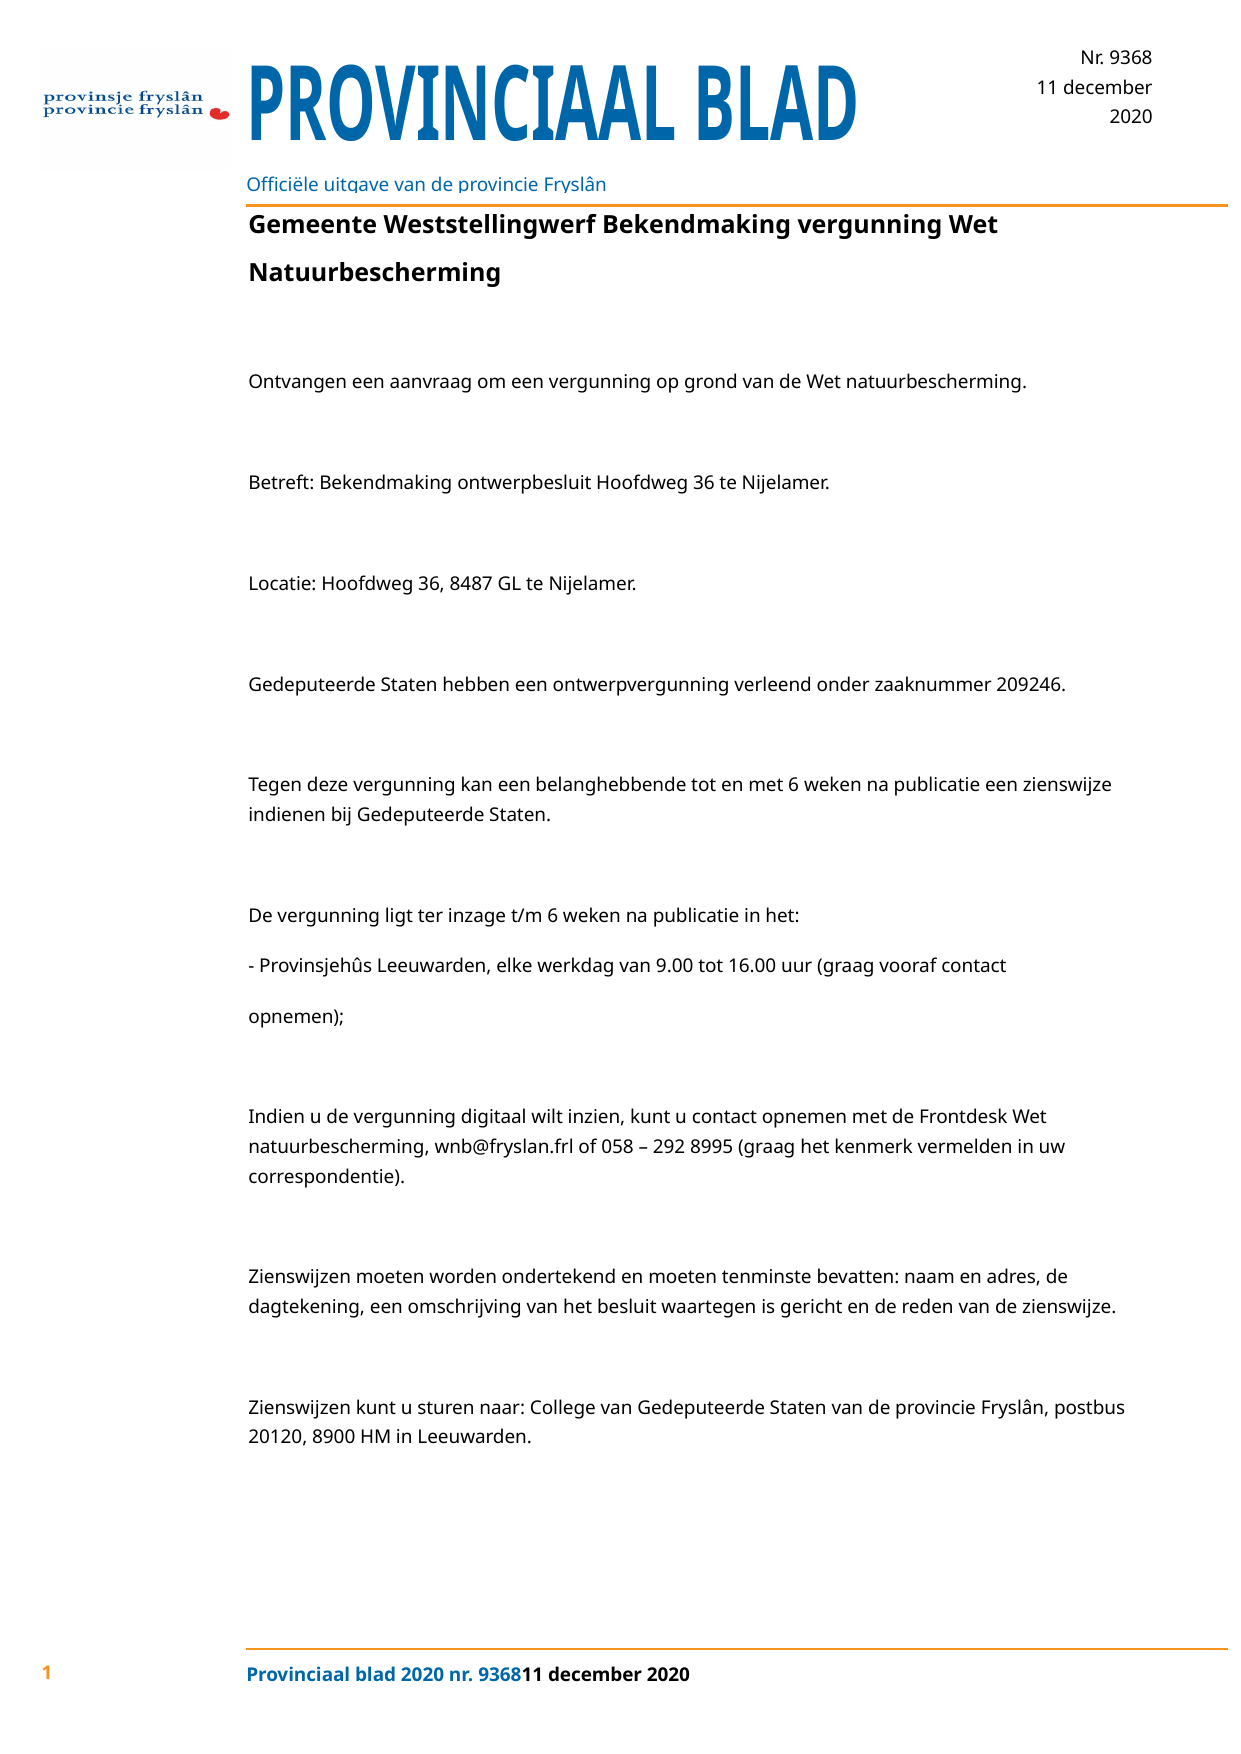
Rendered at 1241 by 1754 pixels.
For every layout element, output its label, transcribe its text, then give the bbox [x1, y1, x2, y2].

text Ontvangen een aanvraag om een vergunning op grond van de Wet natuurbescherming. [248, 368, 1152, 394]
text Tegen deze vergunning kan een belanghebbende tot en met 6 weken na publicatie een zienswijze indienen bij Gedeputeerde Staten. [248, 772, 1152, 827]
text opnemen); [248, 1003, 1152, 1029]
text Betreft: Bekendmaking ontwerpbesluit Hoofdweg 36 te Nijelamer. [248, 469, 1152, 495]
text Gedeputeerde Staten hebben een ontwerpvergunning verleend onder zaaknummer 209246. [248, 671, 1152, 697]
text De vergunning ligt ter inzage t/m 6 weken na publicatie in het: [248, 902, 1152, 928]
text Zienswijzen kunt u sturen naar: College van Gedeputeerde Staten van de provincie Fryslân, postbus 20120, 8900 HM in Leeuwarden. [248, 1394, 1152, 1449]
text Locatie: Hoofdweg 36, 8487 GL te Nijelamer. [248, 570, 1152, 596]
text - Provinsjehûs Leeuwarden, elke werkdag van 9.00 tot 16.00 uur (graag vooraf contact [248, 952, 1152, 978]
text Zienswijzen moeten worden ondertekend en moeten tenminste bevatten: naam en adres, de dagtekening, een omschrijving van het besluit waartegen is gericht en de reden van de zienswijze. [248, 1264, 1152, 1319]
picture [41, 47, 231, 172]
text Indien u de vergunning digitaal wilt inzien, kunt u contact opnemen met de Frontdesk Wet natuurbescherming, wnb@fryslan.frl of 058 – 292 8995 (graag het kenmerk vermelden in uw correspondentie). [248, 1104, 1152, 1189]
text Gemeente Weststellingwerf Bekendmaking vergunning Wet Natuurbescherming [248, 207, 1152, 288]
